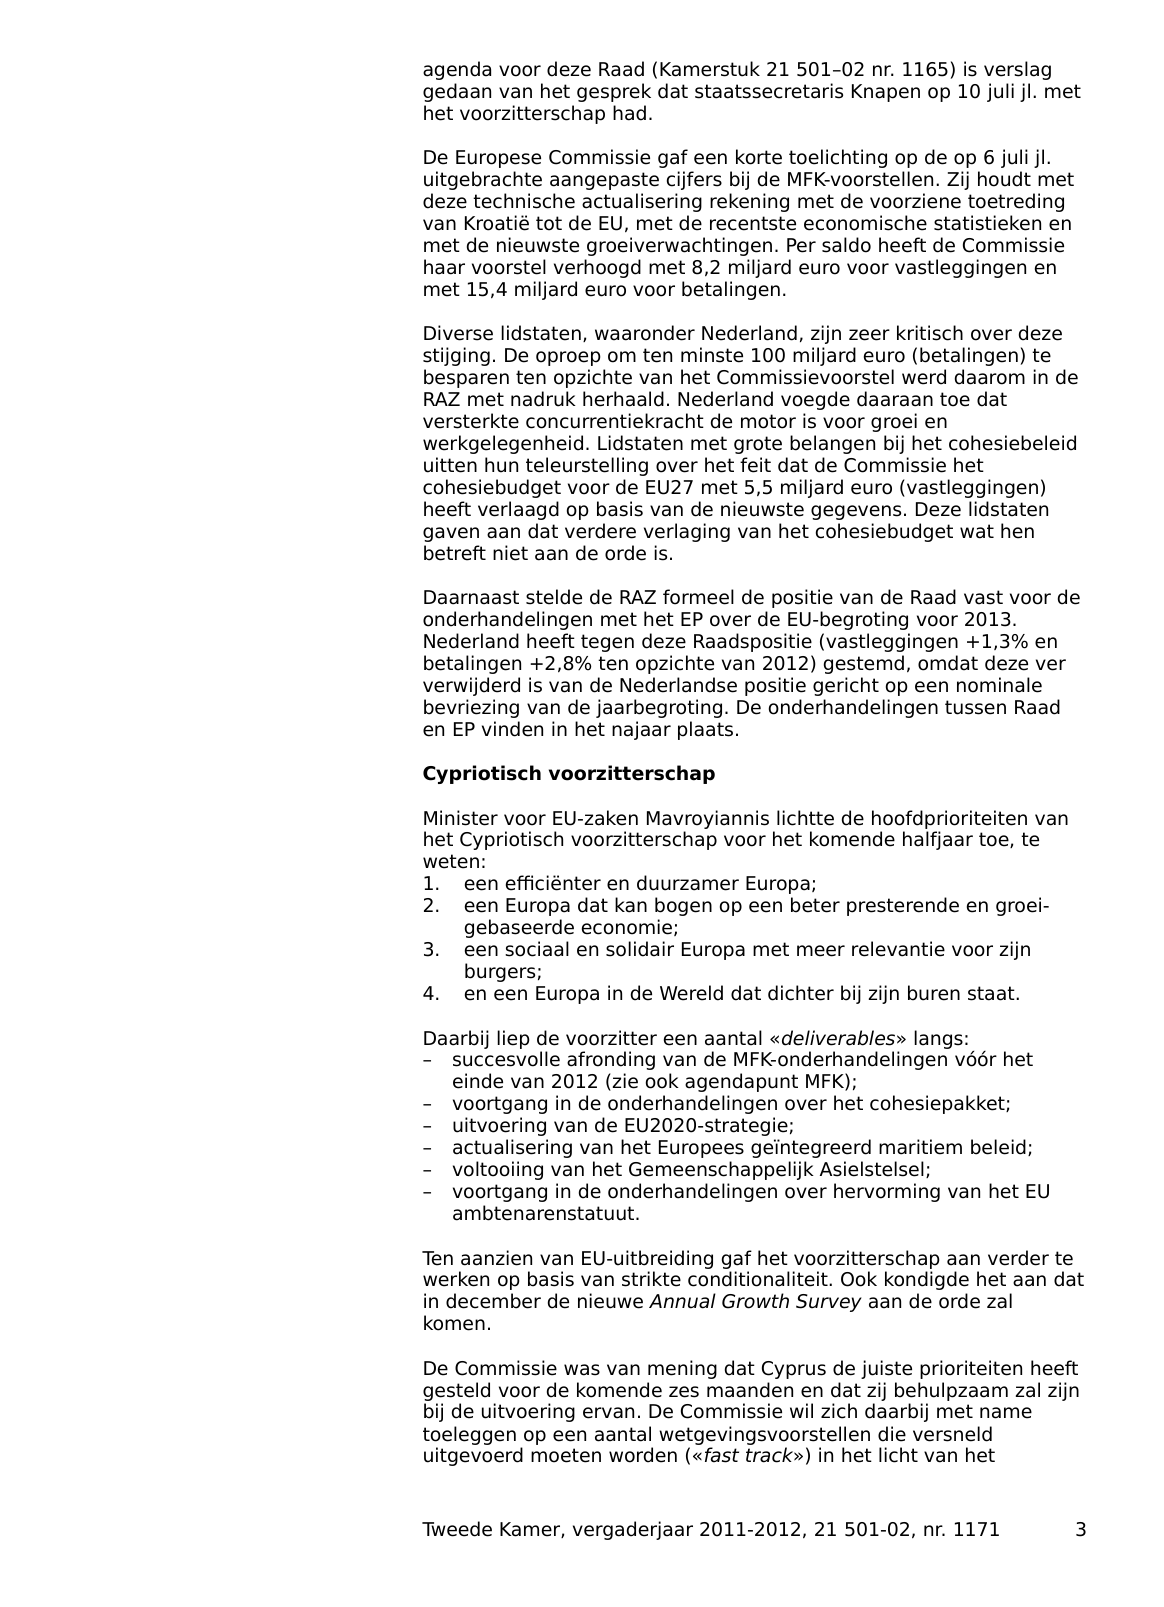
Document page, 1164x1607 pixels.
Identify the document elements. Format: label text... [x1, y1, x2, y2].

text Diverse lidstaten, waaronder Nederland, zijn zeer kritisch over deze stijging. De oproep om ten minste 100 miljard euro (betalingen) te besparen ten opzichte van het Commissievoorstel werd daarom in de RAZ met nadruk herhaald. Nederland voegde daaraan toe dat versterkte concurrentiekracht de motor is voor groei en werkgelegenheid. Lidstaten met grote belangen bij het cohesiebeleid uitten hun teleurstelling over het feit dat de Commissie het cohesiebudget voor de EU27 met 5,5 miljard euro (vastleggingen) heeft verlaagd op basis van de nieuwste gegevens. Deze lidstaten gaven aan dat verdere verlaging van het cohesiebudget wat hen betreft niet aan de orde is. [422, 323, 1087, 565]
text De Commissie was van mening dat Cyprus de juiste prioriteiten heeft gesteld voor de komende zes maanden en dat zij behulpzaam zal zijn bij de uitvoering ervan. De Commissie wil zich daarbij met name toeleggen op een aantal wetgevingsvoorstellen die versneld uitgevoerd moeten worden («fast track») in het licht van het [422, 1357, 1087, 1467]
text – uitvoering van de EU2020-strategie; [422, 1115, 1087, 1137]
text agenda voor deze Raad (Kamerstuk 21 501–02 nr. 1165) is verslag gedaan van het gesprek dat staatssecretaris Knapen op 10 juli jl. met het voorzitterschap had. [422, 59, 1087, 125]
text 2. een Europa dat kan bogen op een beter presterende en groei-gebaseerde economie; [422, 895, 1087, 939]
text Ten aanzien van EU-uitbreiding gaf het voorzitterschap aan verder te werken op basis van strikte conditionaliteit. Ook kondigde het aan dat in december de nieuwe Annual Growth Survey aan de orde zal komen. [422, 1247, 1087, 1335]
text 3. een sociaal en solidair Europa met meer relevantie voor zijn burgers; [422, 939, 1087, 983]
text De Europese Commissie gaf een korte toelichting op de op 6 juli jl. uitgebrachte aangepaste cijfers bij de MFK-voorstellen. Zij houdt met deze technische actualisering rekening met de voorziene toetreding van Kroatië tot de EU, met de recentste economische statistieken en met de nieuwste groeiverwachtingen. Per saldo heeft de Commissie haar voorstel verhoogd met 8,2 miljard euro voor vastleggingen en met 15,4 miljard euro voor betalingen. [422, 147, 1087, 301]
text – actualisering van het Europees geïntegreerd maritiem beleid; [422, 1137, 1087, 1159]
text – voltooiing van het Gemeenschappelijk Asielstelsel; [422, 1159, 1087, 1181]
text – voortgang in de onderhandelingen over het cohesiepakket; [422, 1093, 1087, 1115]
text – succesvolle afronding van de MFK-onderhandelingen vóór het einde van 2012 (zie ook agendapunt MFK); [422, 1049, 1087, 1093]
text Minister voor EU-zaken Mavroyiannis lichtte de hoofdprioriteiten van het Cypriotisch voorzitterschap voor het komende halfjaar toe, te weten: [422, 807, 1087, 873]
text 1. een efficiënter en duurzamer Europa; [422, 873, 1087, 895]
text – voortgang in de onderhandelingen over hervorming van het EU ambtenarenstatuut. [422, 1181, 1087, 1225]
text Daarbij liep de voorzitter een aantal «deliverables» langs: [422, 1027, 1087, 1049]
text 4. en een Europa in de Wereld dat dichter bij zijn buren staat. [422, 983, 1087, 1005]
text Daarnaast stelde de RAZ formeel de positie van de Raad vast voor de onderhandelingen met het EP over de EU-begroting voor 2013. Nederland heeft tegen deze Raadspositie (vastleggingen +1,3% en betalingen +2,8% ten opzichte van 2012) gestemd, omdat deze ver verwijderd is van de Nederlandse positie gericht op een nominale bevriezing van de jaarbegroting. De onderhandelingen tussen Raad en EP vinden in het najaar plaats. [422, 587, 1087, 741]
subtitle Cypriotisch voorzitterschap [422, 763, 1087, 785]
